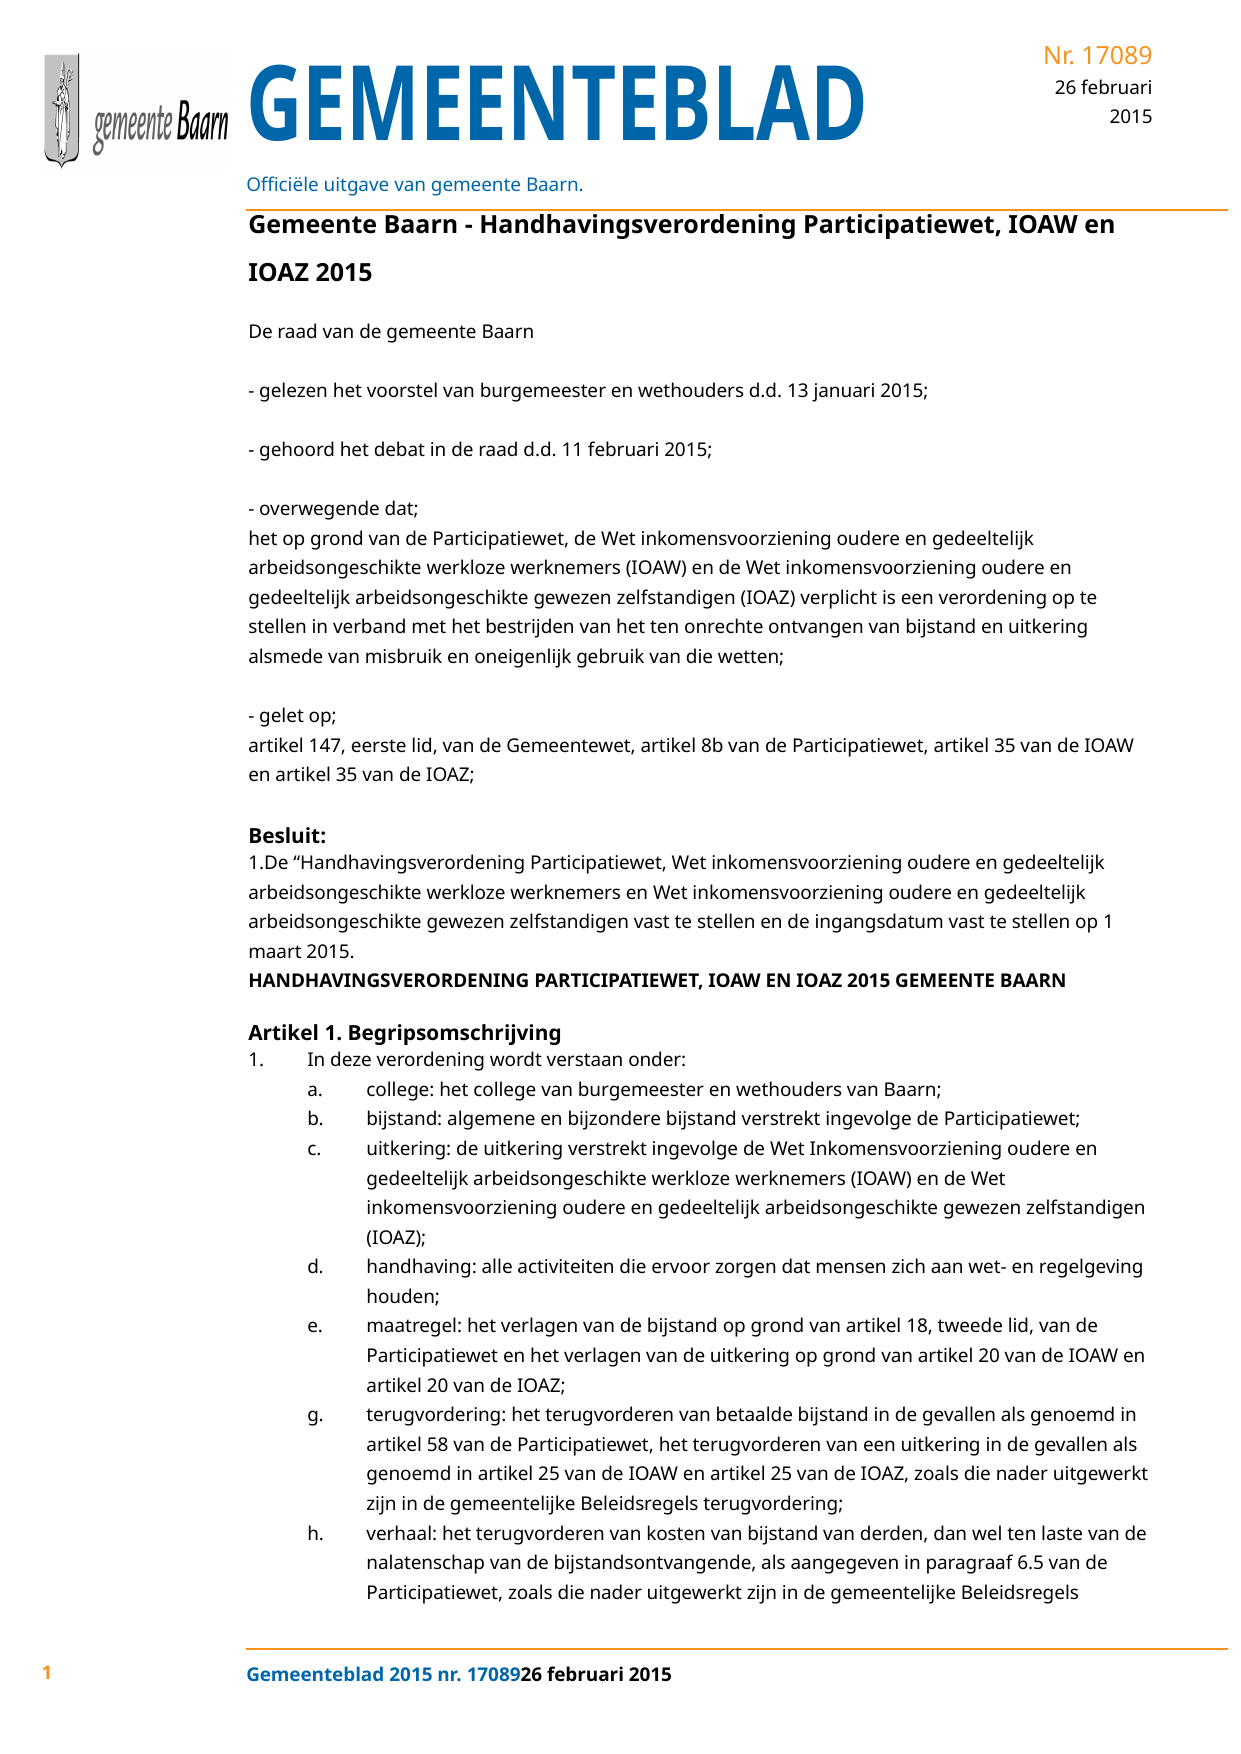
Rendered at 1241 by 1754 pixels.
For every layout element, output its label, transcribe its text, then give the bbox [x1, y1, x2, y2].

list verhaal: het terugvorderen van kosten van bijstand van derden, dan wel ten laste van de nalatenschap van de bijstandsontvangende, als aangegeven in paragraaf 6.5 van de Participatiewet, zoals die nader uitgewerkt zijn in de gemeentelijke Beleidsregels [307, 1520, 1152, 1605]
picture [41, 47, 231, 172]
text het op grond van de Participatiewet, de Wet inkomensvoorziening oudere en gedeeltelijk arbeidsongeschikte werkloze werknemers (IOAW) en de Wet inkomensvoorziening oudere en gedeeltelijk arbeidsongeschikte gewezen zelfstandigen (IOAZ) verplicht is een verordening op te stellen in verband met het bestrijden van het ten onrechte ontvangen van bijstand en uitkering alsmede van misbruik en oneigenlijk gebruik van die wetten; [248, 525, 1152, 669]
text Gemeente Baarn - Handhavingsverordening Participatiewet, IOAW en IOAZ 2015 [248, 211, 1152, 288]
text - gehoord het debat in de raad d.d. 11 februari 2015; [248, 436, 1152, 462]
list terugvordering: het terugvorderen van betaalde bijstand in de gevallen als genoemd in artikel 58 van de Participatiewet, het terugvorderen van een uitkering in de gevallen als genoemd in artikel 25 van de IOAW en artikel 25 van de IOAZ, zoals die nader uitgewerkt zijn in de gemeentelijke Beleidsregels terugvordering; [307, 1401, 1152, 1516]
text HANDHAVINGSVERORDENING PARTICIPATIEWET, IOAW EN IOAZ 2015 GEMEENTE BAARN [248, 968, 1152, 993]
text - gelezen het voorstel van burgemeester en wethouders d.d. 13 januari 2015; [248, 377, 1152, 403]
text - gelet op; [248, 702, 1152, 728]
text artikel 147, eerste lid, van de Gemeentewet, artikel 8b van de Participatiewet, artikel 35 van de IOAW en artikel 35 van de IOAZ; [248, 732, 1152, 787]
list college: het college van burgemeester en wethouders van Baarn; [307, 1076, 1152, 1102]
text 1.De “Handhavingsverordening Participatiewet, Wet inkomensvoorziening oudere en gedeeltelijk arbeidsongeschikte werkloze werknemers en Wet inkomensvoorziening oudere en gedeeltelijk arbeidsongeschikte gewezen zelfstandigen vast te stellen en de ingangsdatum vast te stellen op 1 maart 2015. [248, 849, 1152, 964]
text Artikel 1. Begripsomschrijving [248, 1018, 1152, 1046]
text - overwegende dat; [248, 495, 1152, 521]
text De raad van de gemeente Baarn [248, 318, 1152, 344]
list uitkering: de uitkering verstrekt ingevolge de Wet Inkomensvoorziening oudere en gedeeltelijk arbeidsongeschikte werkloze werknemers (IOAW) en de Wet inkomensvoorziening oudere en gedeeltelijk arbeidsongeschikte gewezen zelfstandigen (IOAZ); [307, 1135, 1152, 1250]
list In deze verordening wordt verstaan onder: [248, 1046, 1152, 1072]
text Besluit: [248, 821, 1152, 849]
list maatregel: het verlagen van de bijstand op grond van artikel 18, tweede lid, van de Participatiewet en het verlagen van de uitkering op grond van artikel 20 van de IOAW en artikel 20 van de IOAZ; [307, 1313, 1152, 1398]
list handhaving: alle activiteiten die ervoor zorgen dat mensen zich aan wet- en regelgeving houden; [307, 1253, 1152, 1309]
list bijstand: algemene en bijzondere bijstand verstrekt ingevolge de Participatiewet; [307, 1106, 1152, 1131]
